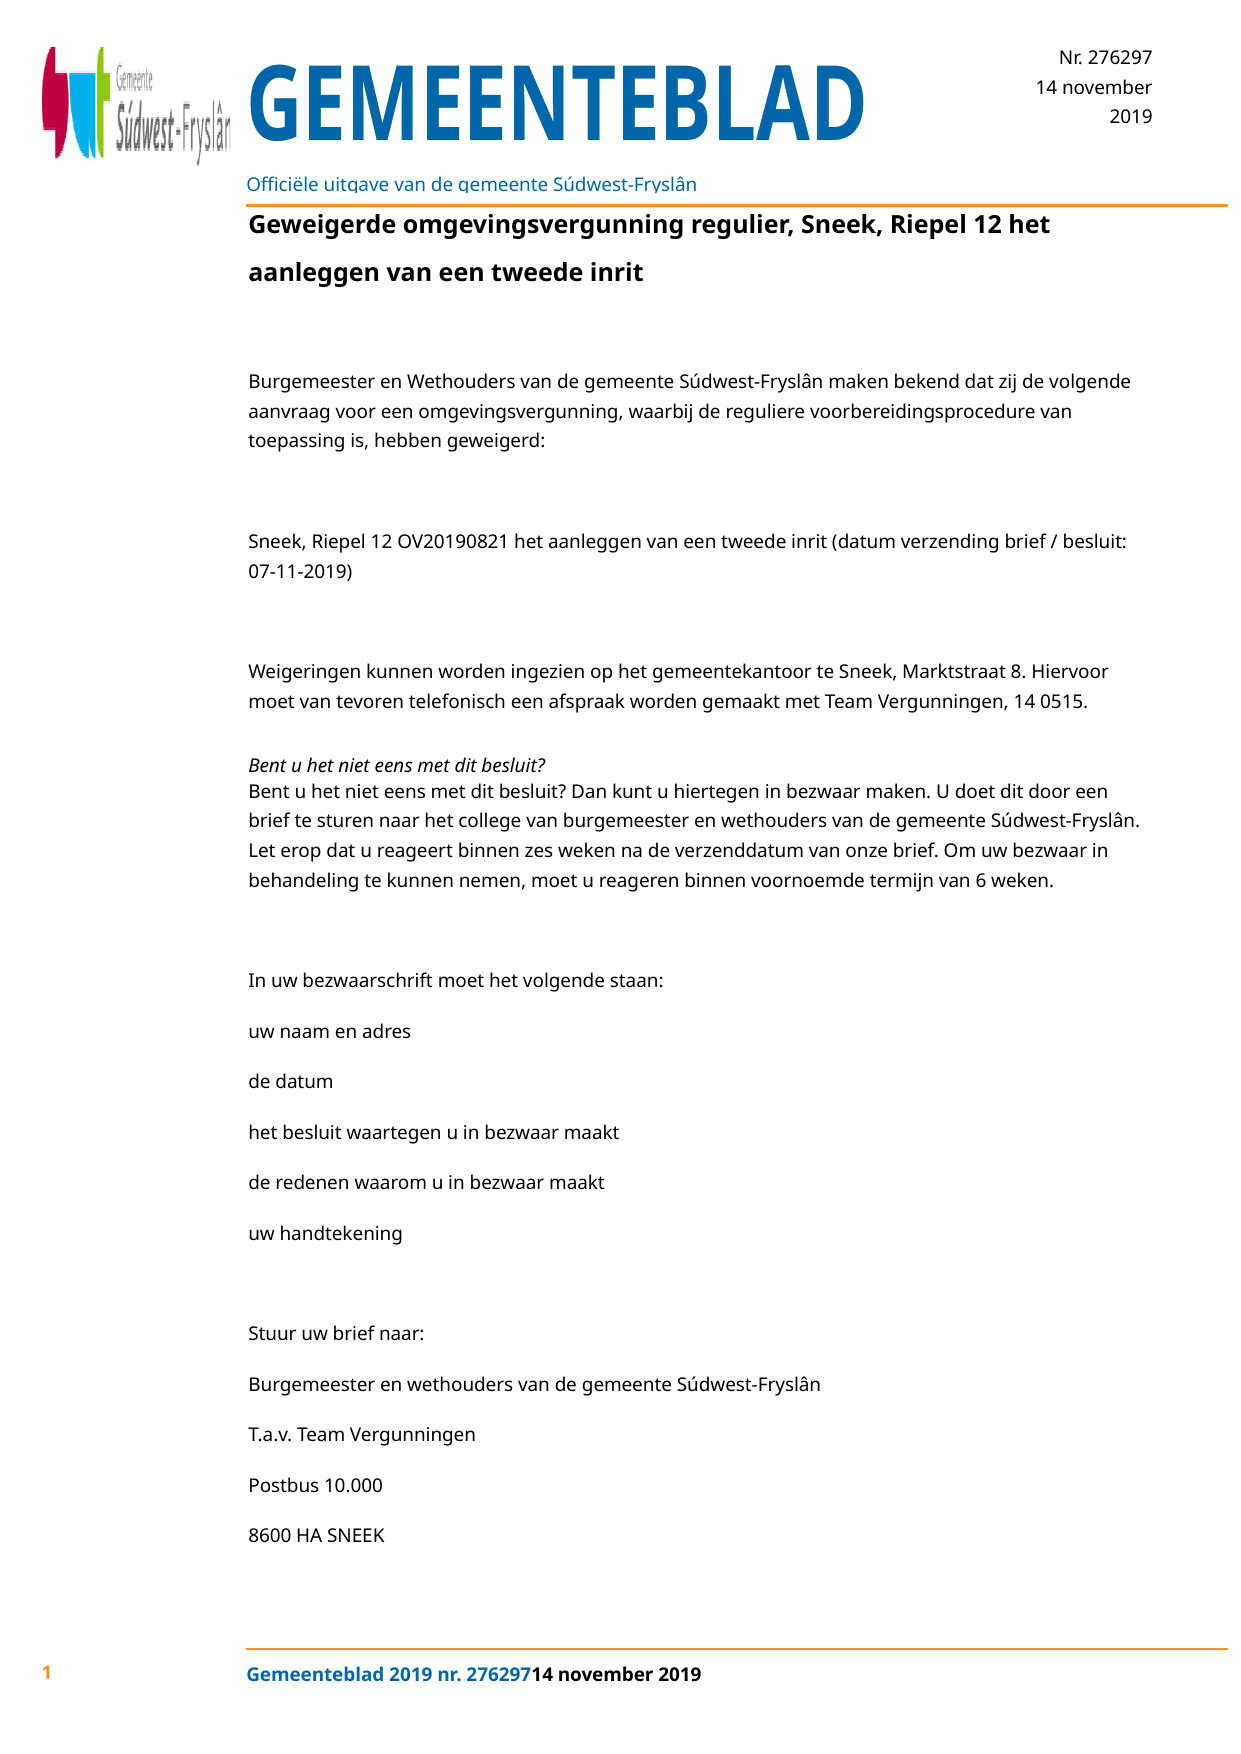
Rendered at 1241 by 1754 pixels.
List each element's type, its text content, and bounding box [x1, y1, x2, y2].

text Burgemeester en Wethouders van de gemeente Súdwest-Fryslân maken bekend dat zij de volgende aanvraag voor een omgevingsvergunning, waarbij de reguliere voorbereidingsprocedure van toepassing is, hebben geweigerd: [248, 368, 1152, 453]
text Sneek, Riepel 12 OV20190821 het aanleggen van een tweede inrit (datum verzending brief / besluit: 07-11-2019) [248, 528, 1152, 584]
text Stuur uw brief naar: [248, 1321, 1152, 1346]
text uw handtekening [248, 1220, 1152, 1245]
text Bent u het niet eens met dit besluit? [248, 752, 1152, 778]
text In uw bezwaarschrift moet het volgende staan: [248, 968, 1152, 993]
text de redenen waarom u in bezwaar maakt [248, 1169, 1152, 1195]
text Weigeringen kunnen worden ingezien op het gemeentekantoor te Sneek, Marktstraat 8. Hiervoor moet van tevoren telefonisch een afspraak worden gemaakt met Team Vergunningen, 14 0515. [248, 659, 1152, 714]
text Postbus 10.000 [248, 1472, 1152, 1497]
text de datum [248, 1068, 1152, 1094]
text het besluit waartegen u in bezwaar maakt [248, 1119, 1152, 1144]
picture [41, 47, 231, 172]
text Burgemeester en wethouders van de gemeente Súdwest-Fryslân [248, 1371, 1152, 1397]
text uw naam en adres [248, 1018, 1152, 1044]
text 8600 HA SNEEK [248, 1522, 1152, 1548]
text Bent u het niet eens met dit besluit? Dan kunt u hiertegen in bezwaar maken. U doet dit door een brief te sturen naar het college van burgemeester en wethouders van de gemeente Súdwest-Fryslân. Let erop dat u reageert binnen zes weken na de verzenddatum van onze brief. Om uw bezwaar in behandeling te kunnen nemen, moet u reageren binnen voornoemde termijn van 6 weken. [248, 778, 1152, 892]
text T.a.v. Team Vergunningen [248, 1421, 1152, 1447]
text Geweigerde omgevingsvergunning regulier, Sneek, Riepel 12 het aanleggen van een tweede inrit [248, 207, 1152, 288]
